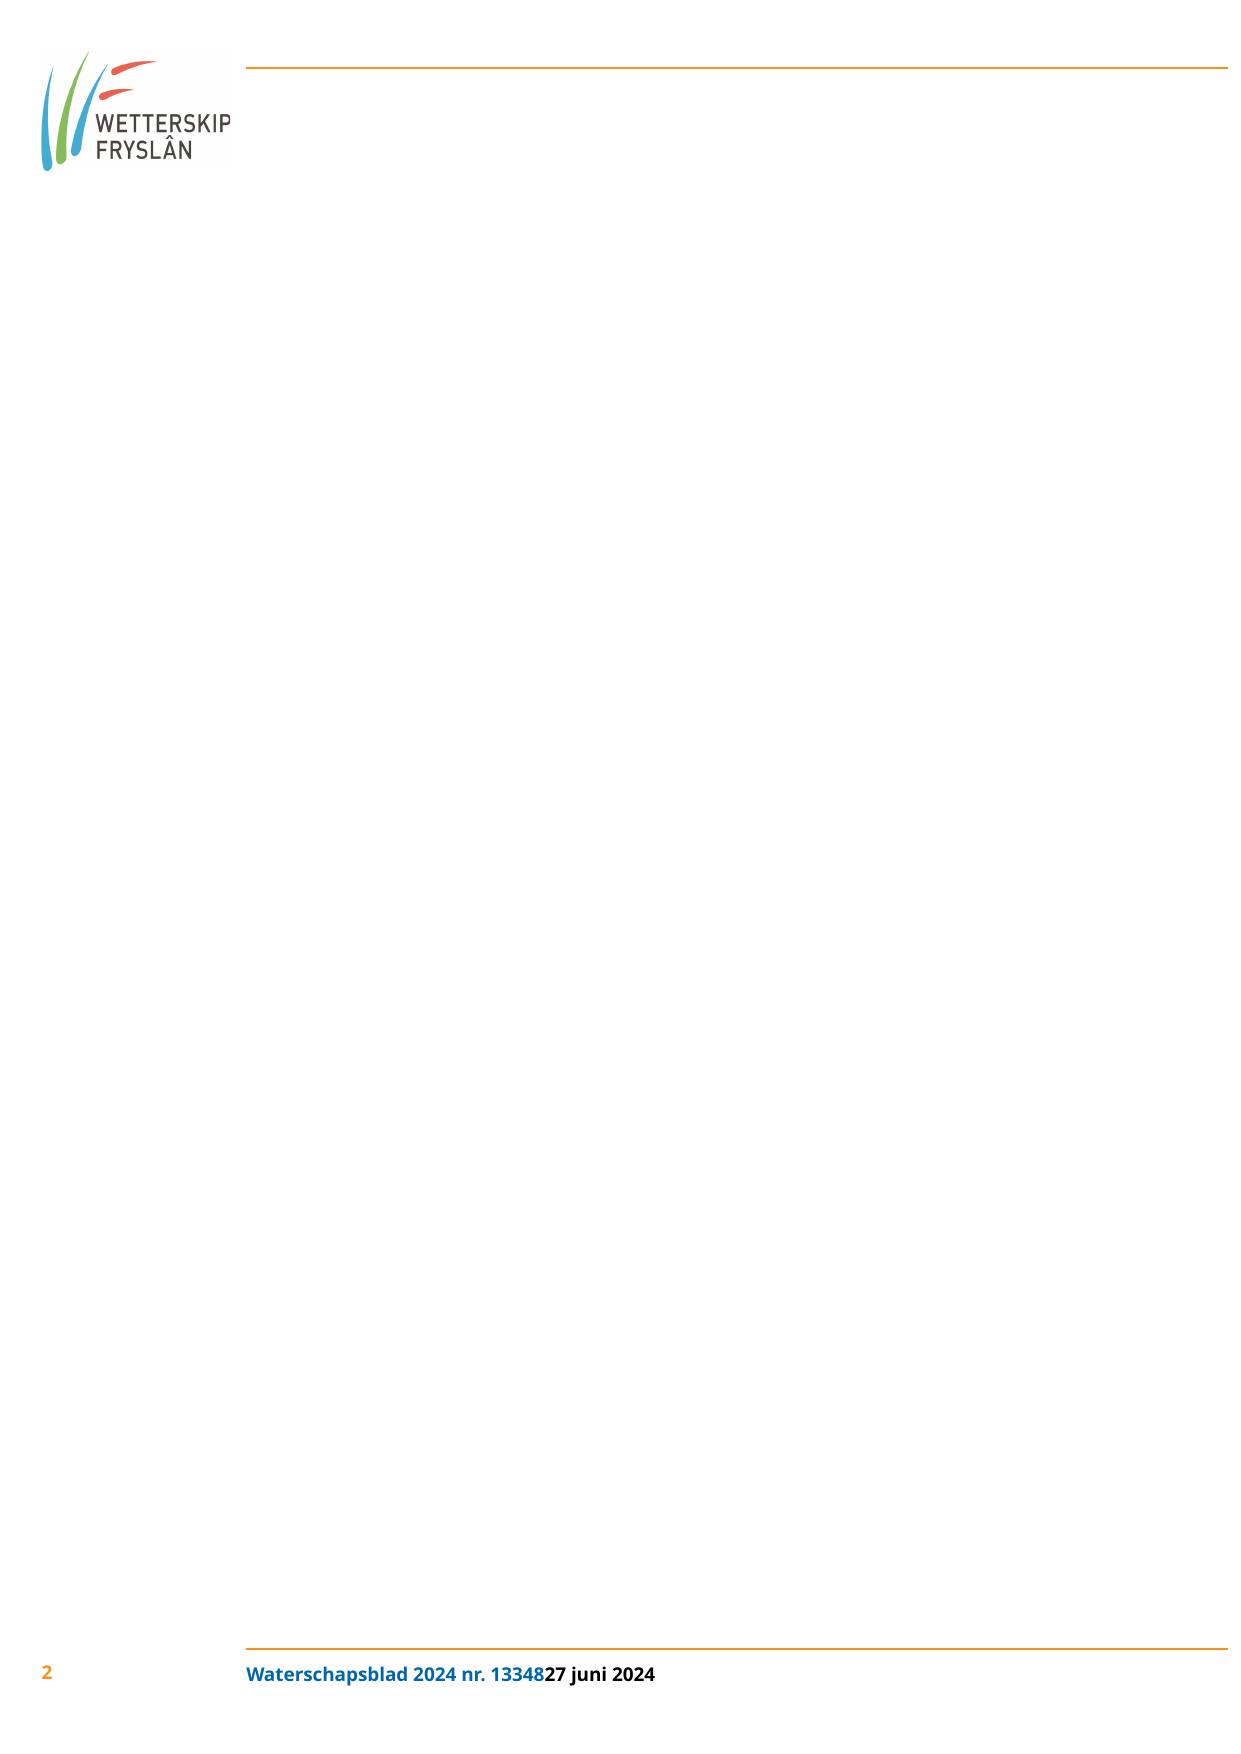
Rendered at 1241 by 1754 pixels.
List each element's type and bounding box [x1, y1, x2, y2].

picture [41, 47, 231, 172]
